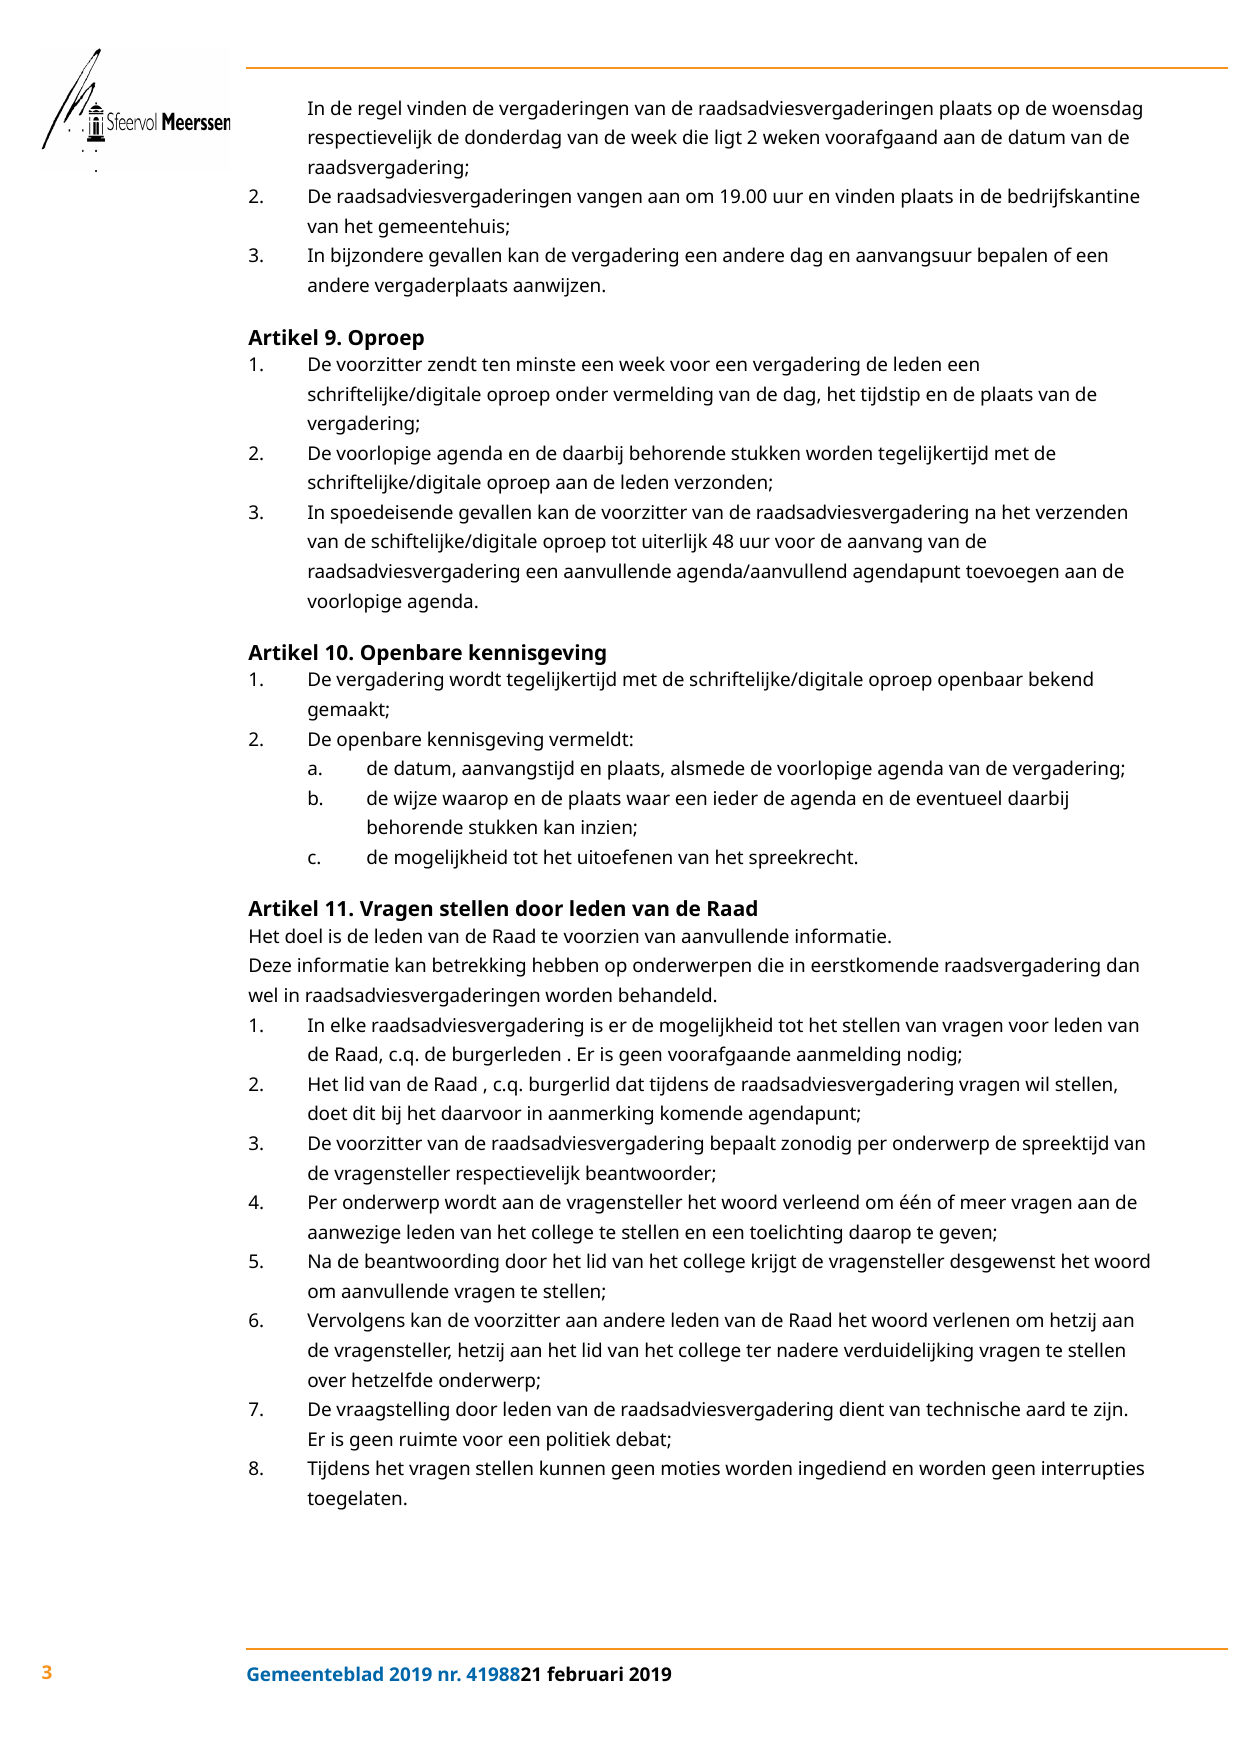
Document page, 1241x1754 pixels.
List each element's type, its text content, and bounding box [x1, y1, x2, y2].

text Artikel 10. Openbare kennisgeving [248, 638, 1152, 667]
text Deze informatie kan betrekking hebben op onderwerpen die in eerstkomende raadsvergadering dan wel in raadsadviesvergaderingen worden behandeld. [248, 953, 1152, 1008]
list Vervolgens kan de voorzitter aan andere leden van de Raad het woord verlenen om hetzij aan de vragensteller, hetzij aan het lid van het college ter nadere verduidelijking vragen te stellen over hetzelfde onderwerp; [248, 1308, 1152, 1392]
picture [41, 47, 231, 172]
list De voorzitter van de raadsadviesvergadering bepaalt zonodig per onderwerp de spreektijd van de vragensteller respectievelijk beantwoorder; [248, 1130, 1152, 1185]
list De voorlopige agenda en de daarbij behorende stukken worden tegelijkertijd met de schriftelijke/digitale oproep aan de leden verzonden; [248, 440, 1152, 495]
text Artikel 9. Oproep [248, 323, 1152, 351]
list Per onderwerp wordt aan de vragensteller het woord verleend om één of meer vragen aan de aanwezige leden van het college te stellen en een toelichting daarop te geven; [248, 1189, 1152, 1244]
list De openbare kennisgeving vermeldt: [248, 726, 1152, 752]
list Tijdens het vragen stellen kunnen geen moties worden ingediend en worden geen interrupties toegelaten. [248, 1456, 1152, 1511]
list de wijze waarop en de plaats waar een ieder de agenda en de eventueel daarbij behorende stukken kan inzien; [307, 785, 1152, 840]
text Het doel is de leden van de Raad te voorzien van aanvullende informatie. [248, 923, 1152, 949]
list de datum, aanvangstijd en plaats, alsmede de voorlopige agenda van de vergadering; [307, 755, 1152, 781]
list De vergadering wordt tegelijkertijd met de schriftelijke/digitale oproep openbaar bekend gemaakt; [248, 667, 1152, 722]
list Na de beantwoording door het lid van het college krijgt de vragensteller desgewenst het woord om aanvullende vragen te stellen; [248, 1248, 1152, 1304]
list In bijzondere gevallen kan de vergadering een andere dag en aanvangsuur bepalen of een andere vergaderplaats aanwijzen. [248, 243, 1152, 298]
list De vraagstelling door leden van de raadsadviesvergadering dient van technische aard te zijn. Er is geen ruimte voor een politiek debat; [248, 1396, 1152, 1452]
list de mogelijkheid tot het uitoefenen van het spreekrecht. [307, 844, 1152, 870]
list In elke raadsadviesvergadering is er de mogelijkheid tot het stellen van vragen voor leden van de Raad, c.q. de burgerleden . Er is geen voorafgaande aanmelding nodig; [248, 1012, 1152, 1067]
list In spoedeisende gevallen kan de voorzitter van de raadsadviesvergadering na het verzenden van de schiftelijke/digitale oproep tot uiterlijk 48 uur voor de aanvang van de raadsadviesvergadering een aanvullende agenda/aanvullend agendapunt toevoegen aan de voorlopige agenda. [248, 499, 1152, 613]
list De raadsadviesvergaderingen vangen aan om 19.00 uur en vinden plaats in de bedrijfskantine van het gemeentehuis; [248, 183, 1152, 239]
list Het lid van de Raad , c.q. burgerlid dat tijdens de raadsadviesvergadering vragen wil stellen, doet dit bij het daarvoor in aanmerking komende agendapunt; [248, 1071, 1152, 1126]
list In de regel vinden de vergaderingen van de raadsadviesvergaderingen plaats op de woensdag respectievelijk de donderdag van de week die ligt 2 weken voorafgaand aan de datum van de raadsvergadering; [248, 95, 1152, 180]
text Artikel 11. Vragen stellen door leden van de Raad [248, 894, 1152, 923]
list De voorzitter zendt ten minste een week voor een vergadering de leden een schriftelijke/digitale oproep onder vermelding van de dag, het tijdstip en de plaats van de vergadering; [248, 351, 1152, 436]
